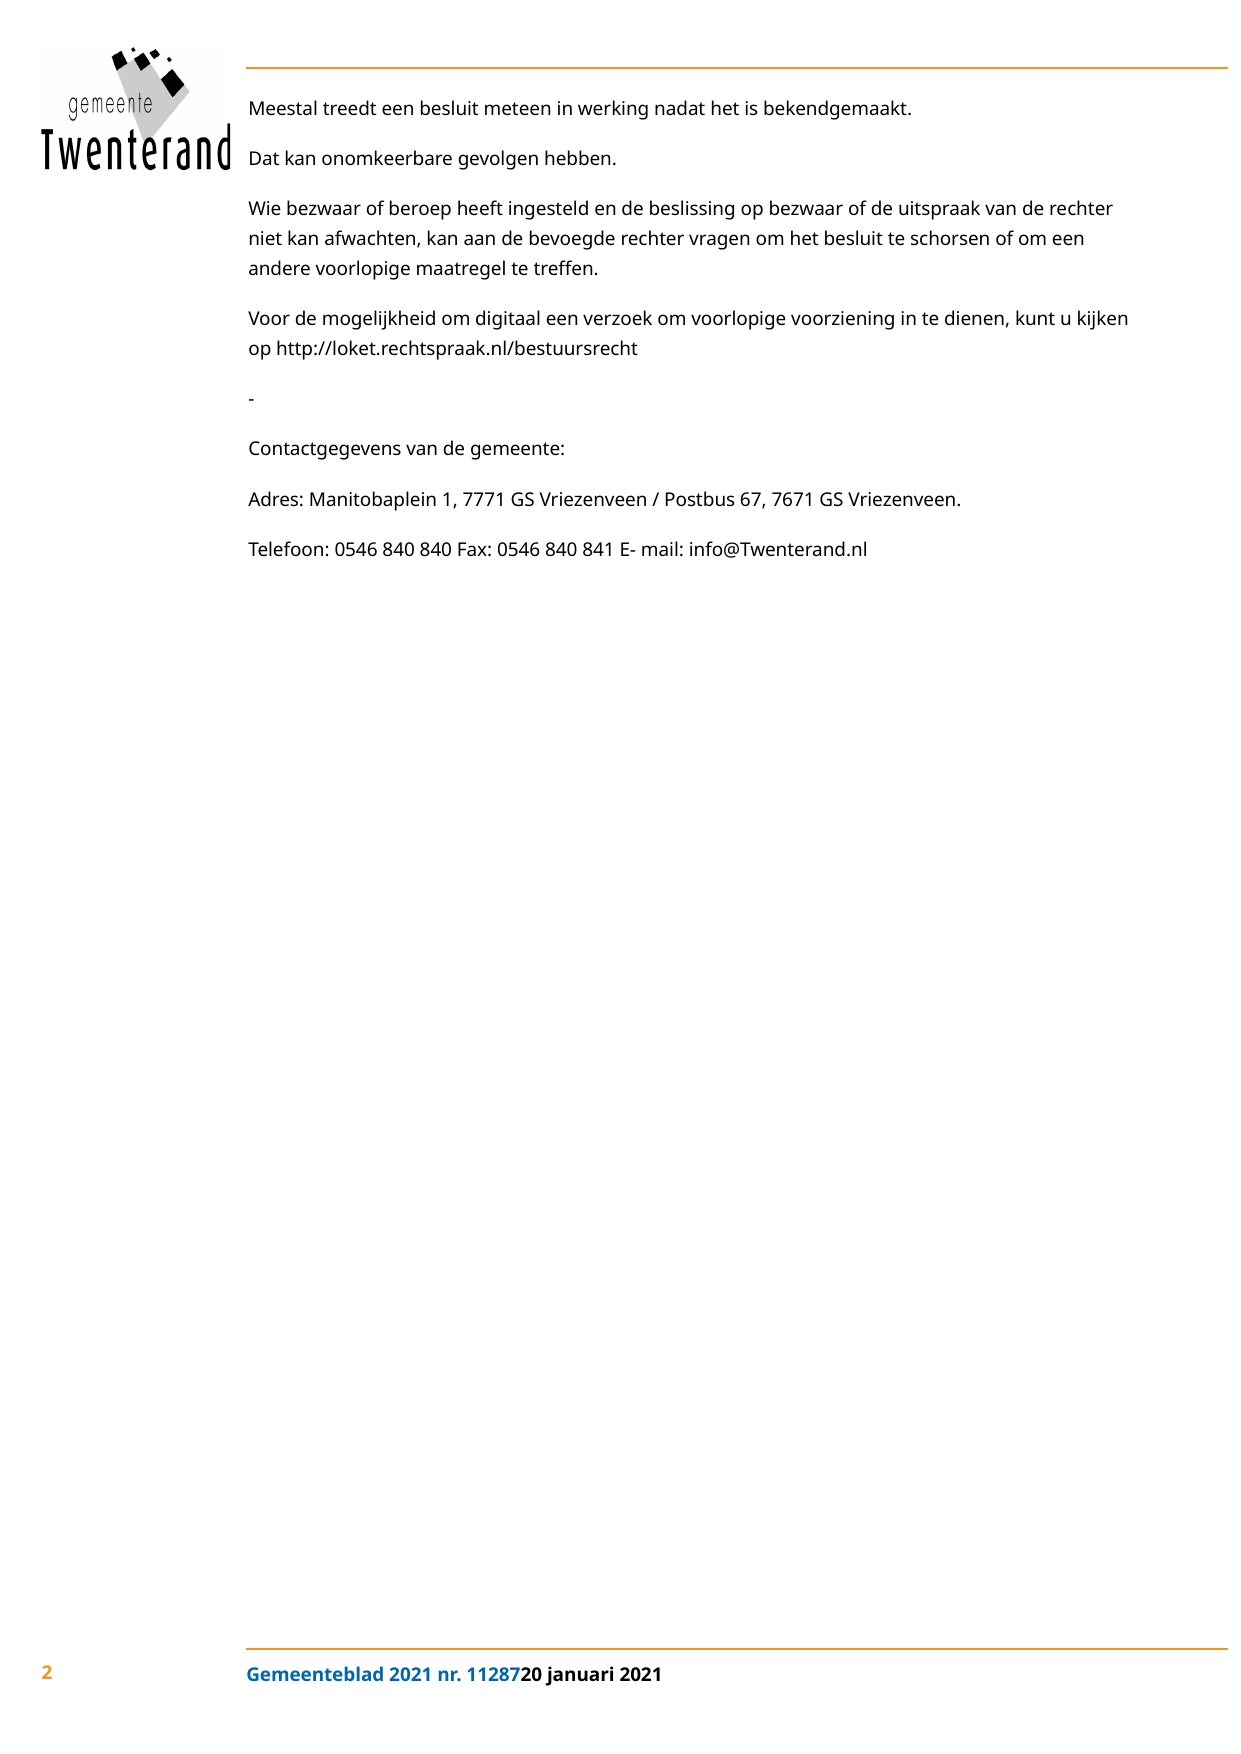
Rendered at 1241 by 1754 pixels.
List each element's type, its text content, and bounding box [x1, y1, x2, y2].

text Voor de mogelijkheid om digitaal een verzoek om voorlopige voorziening in te dienen, kunt u kijken op http://loket.rechtspraak.nl/bestuursrecht [248, 305, 1152, 361]
text Meestal treedt een besluit meteen in werking nadat het is bekendgemaakt. [248, 95, 1152, 121]
text Adres: Manitobaplein 1, 7771 GS Vriezenveen / Postbus 67, 7671 GS Vriezenveen. [248, 486, 1152, 512]
text Wie bezwaar of beroep heeft ingesteld en de beslissing op bezwaar of de uitspraak van de rechter niet kan afwachten, kan aan de bevoegde rechter vragen om het besluit te schorsen of om een andere voorlopige maatregel te treffen. [248, 196, 1152, 281]
picture [41, 47, 231, 172]
text Telefoon: 0546 840 840 Fax: 0546 840 841 E- mail: info@Twenterand.nl [248, 536, 1152, 562]
text Contactgegevens van de gemeente: [248, 436, 1152, 461]
text Dat kan onomkeerbare gevolgen hebben. [248, 145, 1152, 171]
text - [248, 385, 1152, 411]
